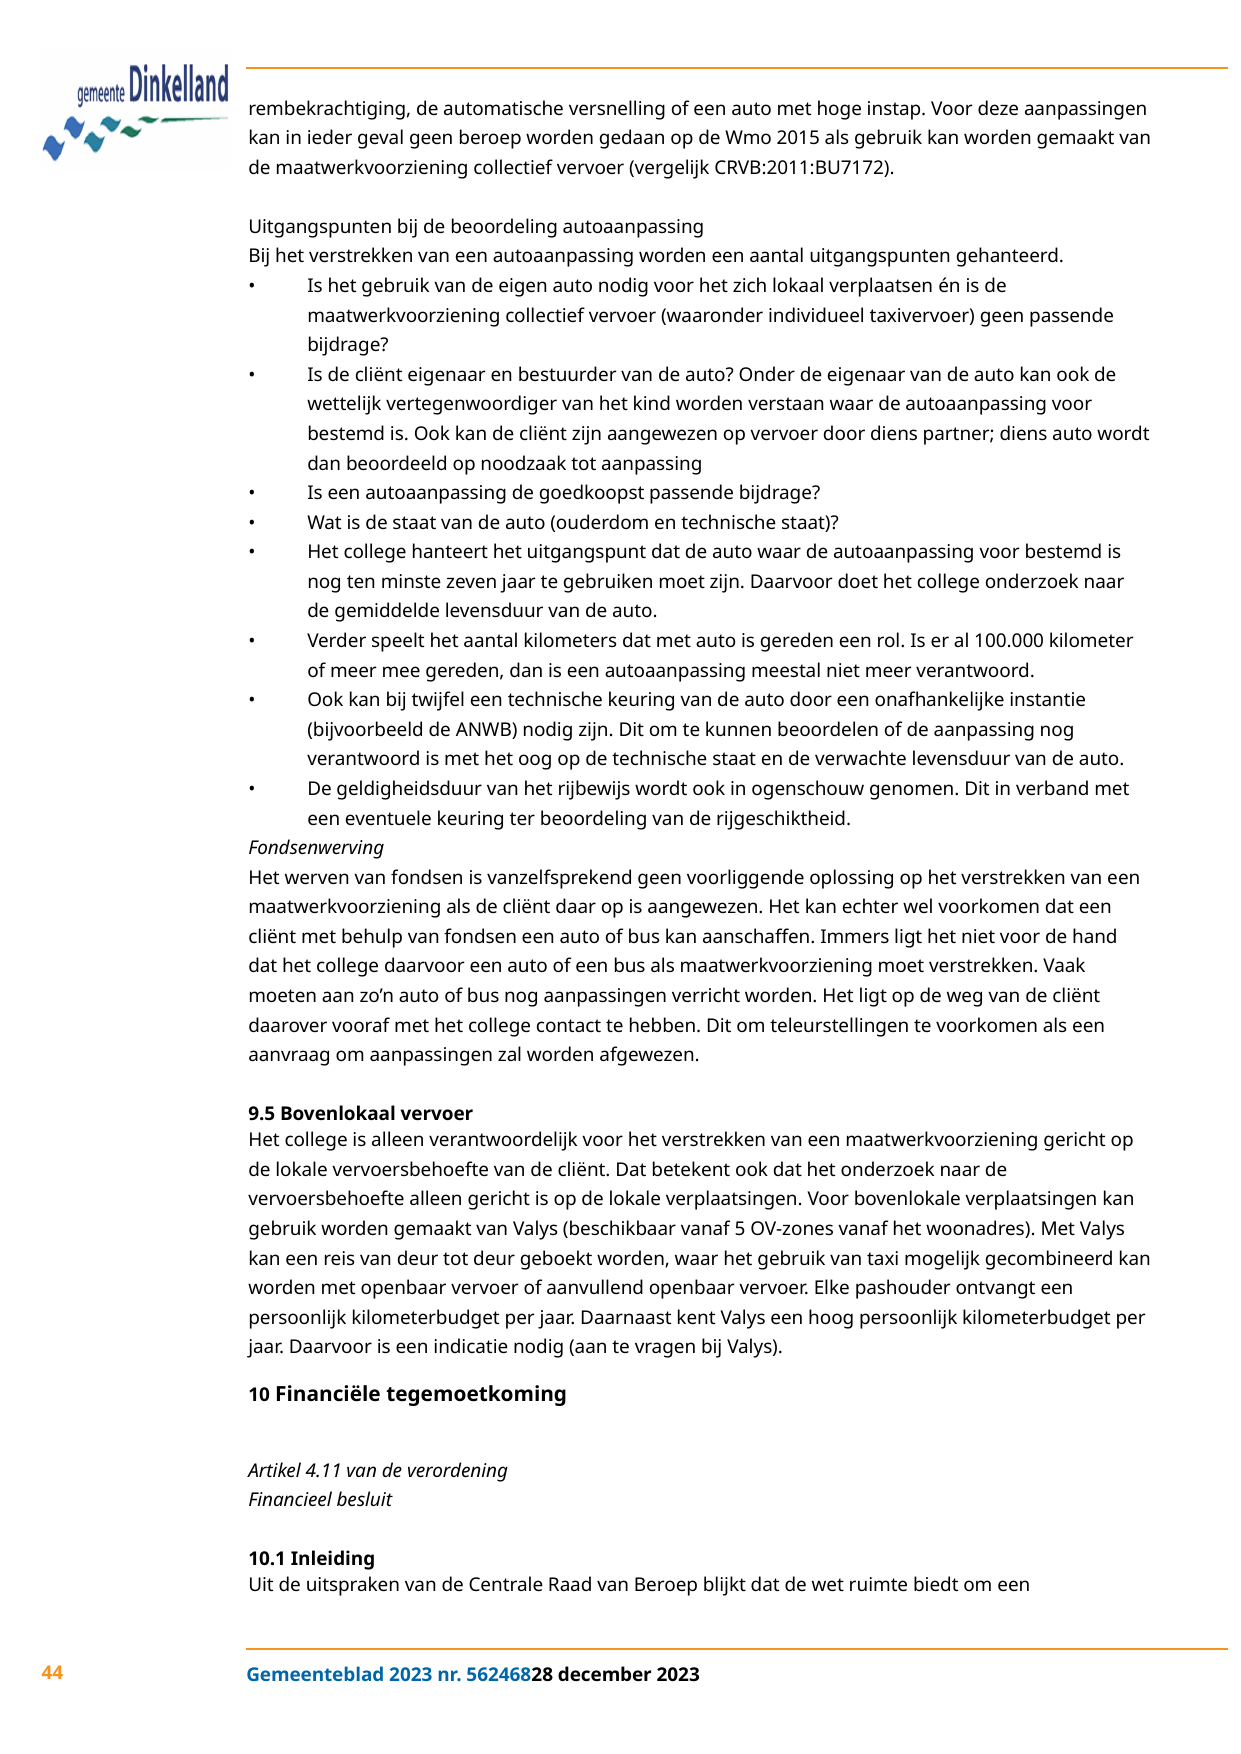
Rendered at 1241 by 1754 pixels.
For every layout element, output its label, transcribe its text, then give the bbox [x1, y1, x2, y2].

list Is de cliënt eigenaar en bestuurder van de auto? Onder de eigenaar van de auto kan ook de wettelijk vertegenwoordiger van het kind worden verstaan waar de autoaanpassing voor bestemd is. Ook kan de cliënt zijn aangewezen op vervoer door diens partner; diens auto wordt dan beoordeeld op noodzaak tot aanpassing [248, 361, 1152, 476]
list De geldigheidsduur van het rijbewijs wordt ook in ogenschouw genomen. Dit in verband met een eventuele keuring ter beoordeling van de rijgeschiktheid. [248, 775, 1152, 831]
list Is een autoaanpassing de goedkoopst passende bijdrage? [248, 479, 1152, 505]
list Het college hanteert het uitgangspunt dat de auto waar de autoaanpassing voor bestemd is nog ten minste zeven jaar te gebruiken moet zijn. Daarvoor doet het college onderzoek naar de gemiddelde levensduur van de auto. [248, 538, 1152, 623]
text Het werven van fondsen is vanzelfsprekend geen voorliggende oplossing op het verstrekken van een maatwerkvoorziening als de cliënt daar op is aangewezen. Het kan echter wel voorkomen dat een cliënt met behulp van fondsen een auto of bus kan aanschaffen. Immers ligt het niet voor de hand dat het college daarvoor een auto of een bus als maatwerkvoorziening moet verstrekken. Vaak moeten aan zo’n auto of bus nog aanpassingen verricht worden. Het ligt op de weg van de cliënt daarover vooraf met het college contact te hebben. Dit om teleurstellingen te voorkomen als een aanvraag om aanpassingen zal worden afgewezen. [248, 864, 1152, 1067]
text 10 Financiële tegemoetkoming [248, 1379, 1152, 1407]
text Uit de uitspraken van de Centrale Raad van Beroep blijkt dat de wet ruimte biedt om een [248, 1571, 1152, 1597]
text Uitgangspunten bij de beoordeling autoaanpassing [248, 213, 1152, 239]
list Verder speelt het aantal kilometers dat met auto is gereden een rol. Is er al 100.000 kilometer of meer mee gereden, dan is een autoaanpassing meestal niet meer verantwoord. [248, 627, 1152, 683]
text rembekrachtiging, de automatische versnelling of een auto met hoge instap. Voor deze aanpassingen kan in ieder geval geen beroep worden gedaan op de Wmo 2015 als gebruik kan worden gemaakt van de maatwerkvoorziening collectief vervoer (vergelijk CRVB:2011:BU7172). [248, 95, 1152, 180]
text 9.5 Bovenlokaal vervoer [248, 1101, 1152, 1126]
text Bij het verstrekken van een autoaanpassing worden een aantal uitgangspunten gehanteerd. [248, 243, 1152, 268]
text 10.1 Inleiding [248, 1546, 1152, 1571]
text Financieel besluit [248, 1486, 1152, 1512]
list Wat is de staat van de auto (ouderdom en technische staat)? [248, 509, 1152, 535]
picture [41, 47, 231, 172]
text Fondsenwerving [248, 834, 1152, 860]
text Het college is alleen verantwoordelijk voor het verstrekken van een maatwerkvoorziening gericht op de lokale vervoersbehoefte van de cliënt. Dat betekent ook dat het onderzoek naar de vervoersbehoefte alleen gericht is op de lokale verplaatsingen. Voor bovenlokale verplaatsingen kan gebruik worden gemaakt van Valys (beschikbaar vanaf 5 OV-zones vanaf het woonadres). Met Valys kan een reis van deur tot deur geboekt worden, waar het gebruik van taxi mogelijk gecombineerd kan worden met openbaar vervoer of aanvullend openbaar vervoer. Elke pashouder ontvangt een persoonlijk kilometerbudget per jaar. Daarnaast kent Valys een hoog persoonlijk kilometerbudget per jaar. Daarvoor is een indicatie nodig (aan te vragen bij Valys). [248, 1126, 1152, 1359]
list Ook kan bij twijfel een technische keuring van de auto door een onafhankelijke instantie (bijvoorbeeld de ANWB) nodig zijn. Dit om te kunnen beoordelen of de aanpassing nog verantwoord is met het oog op de technische staat en de verwachte levensduur van de auto. [248, 686, 1152, 771]
list Is het gebruik van de eigen auto nodig voor het zich lokaal verplaatsen én is de maatwerkvoorziening collectief vervoer (waaronder individueel taxivervoer) geen passende bijdrage? [248, 272, 1152, 357]
text Artikel 4.11 van de verordening [248, 1457, 1152, 1482]
